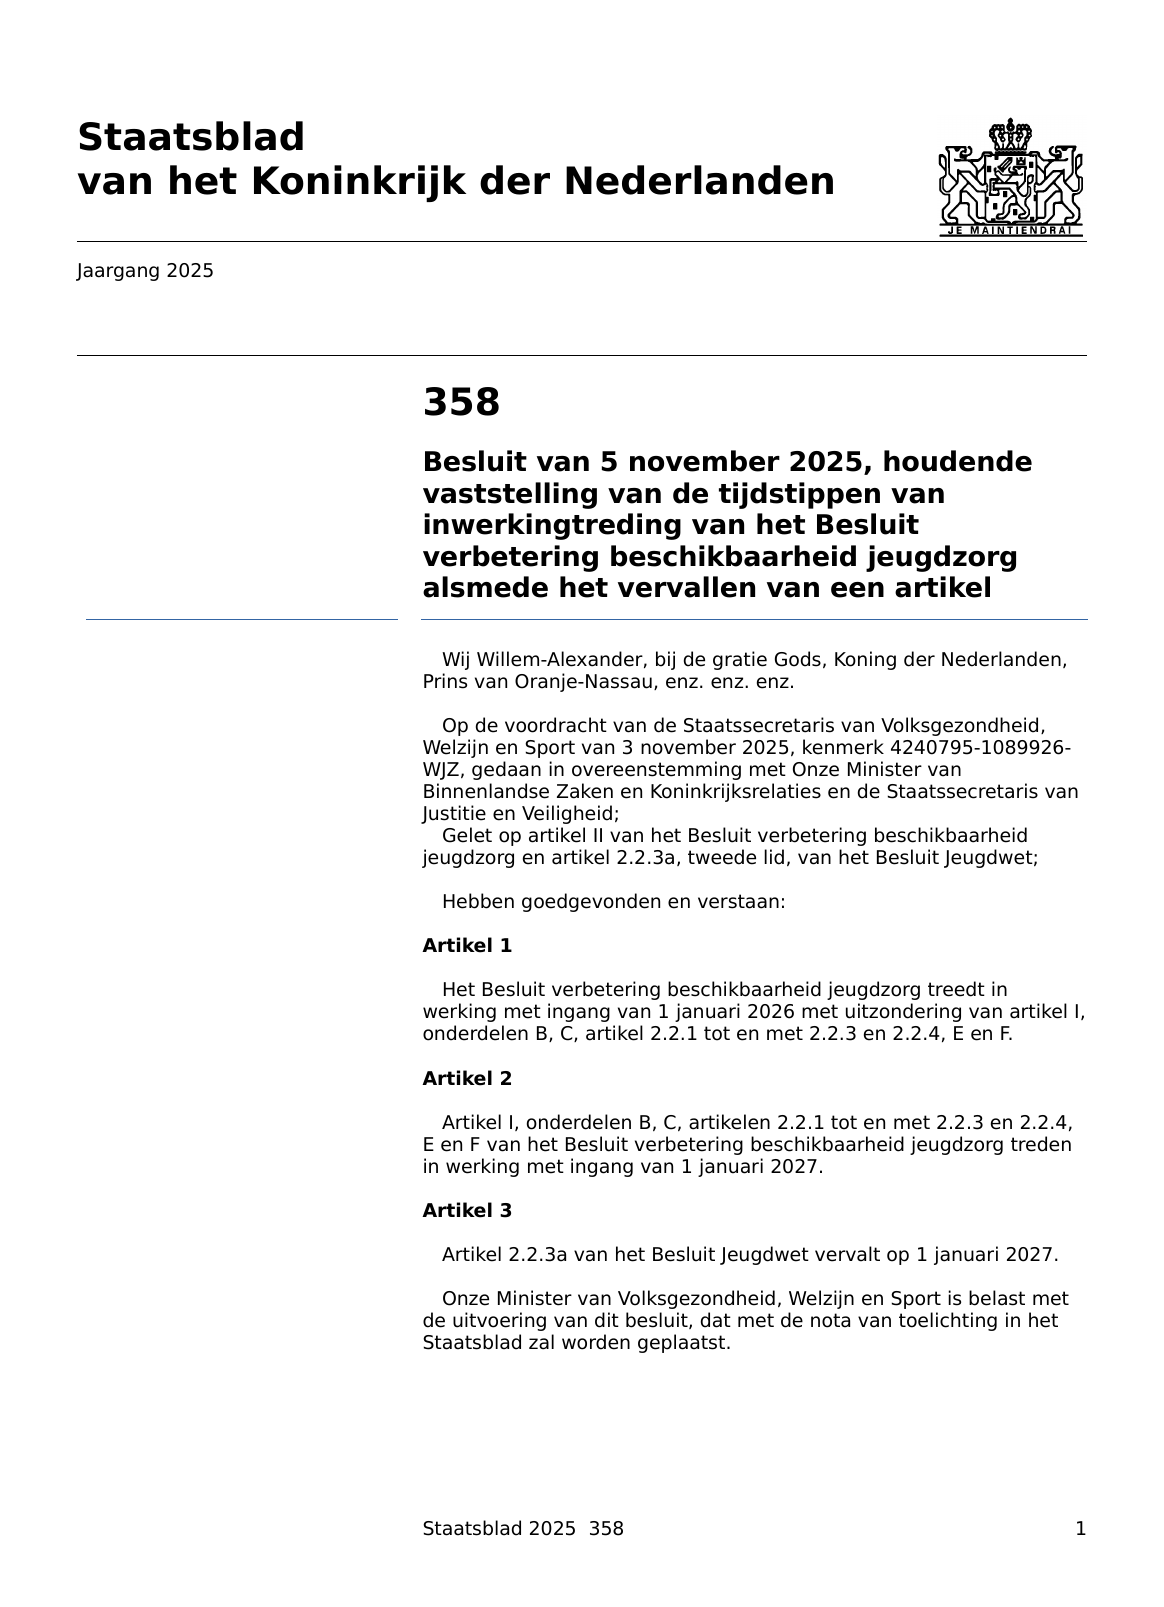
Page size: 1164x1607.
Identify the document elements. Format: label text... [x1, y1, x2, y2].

table_header [886, 100, 1087, 241]
text Artikel I, onderdelen B, C, artikelen 2.2.1 tot en met 2.2.3 en 2.2.4, E en F van het Besluit verbetering beschikbaarheid jeugdzorg treden in werking met ingang van 1 januari 2027. [422, 1112, 1087, 1177]
text Onze Minister van Volksgezondheid, Welzijn en Sport is belast met de uitvoering van dit besluit, dat met de nota van toelichting in het Staatsblad zal worden geplaatst. [422, 1288, 1087, 1354]
text Hebben goedgevonden en verstaan: [422, 891, 1087, 913]
subtitle 358 [422, 381, 1087, 424]
text Artikel 2.2.3a van het Besluit Jeugdwet vervalt op 1 januari 2027. [422, 1244, 1087, 1266]
text Wij Willem-Alexander, bij de gratie Gods, Koning der Nederlanden, Prins van Oranje-Nassau, enz. enz. enz. [422, 649, 1087, 693]
table_header Staatsblad van het Koninkrijk der Nederlanden [77, 100, 886, 241]
subtitle Artikel 3 [422, 1200, 1087, 1222]
text Het Besluit verbetering beschikbaarheid jeugdzorg treedt in werking met ingang van 1 januari 2026 met uitzondering van artikel I, onderdelen B, C, artikel 2.2.1 tot en met 2.2.3 en 2.2.4, E en F. [422, 979, 1087, 1045]
text Gelet op artikel II van het Besluit verbetering beschikbaarheid jeugdzorg en artikel 2.2.3a, tweede lid, van het Besluit Jeugdwet; [422, 825, 1087, 869]
subtitle Artikel 1 [422, 935, 1087, 957]
subtitle Artikel 2 [422, 1067, 1087, 1089]
table_cell Jaargang 2025 [77, 242, 1087, 355]
picture [936, 115, 1087, 240]
text Op de voordracht van de Staatssecretaris van Volksgezondheid, Welzijn en Sport van 3 november 2025, kenmerk 4240795-1089926-WJZ, gedaan in overeenstemming met Onze Minister van Binnenlandse Zaken en Koninkrijksrelaties en de Staatssecretaris van Justitie en Veiligheid; [422, 715, 1087, 825]
text Besluit van 5 november 2025, houdende vaststelling van de tijdstippen van inwerkingtreding van het Besluit verbetering beschikbaarheid jeugdzorg alsmede het vervallen van een artikel [422, 447, 1087, 604]
